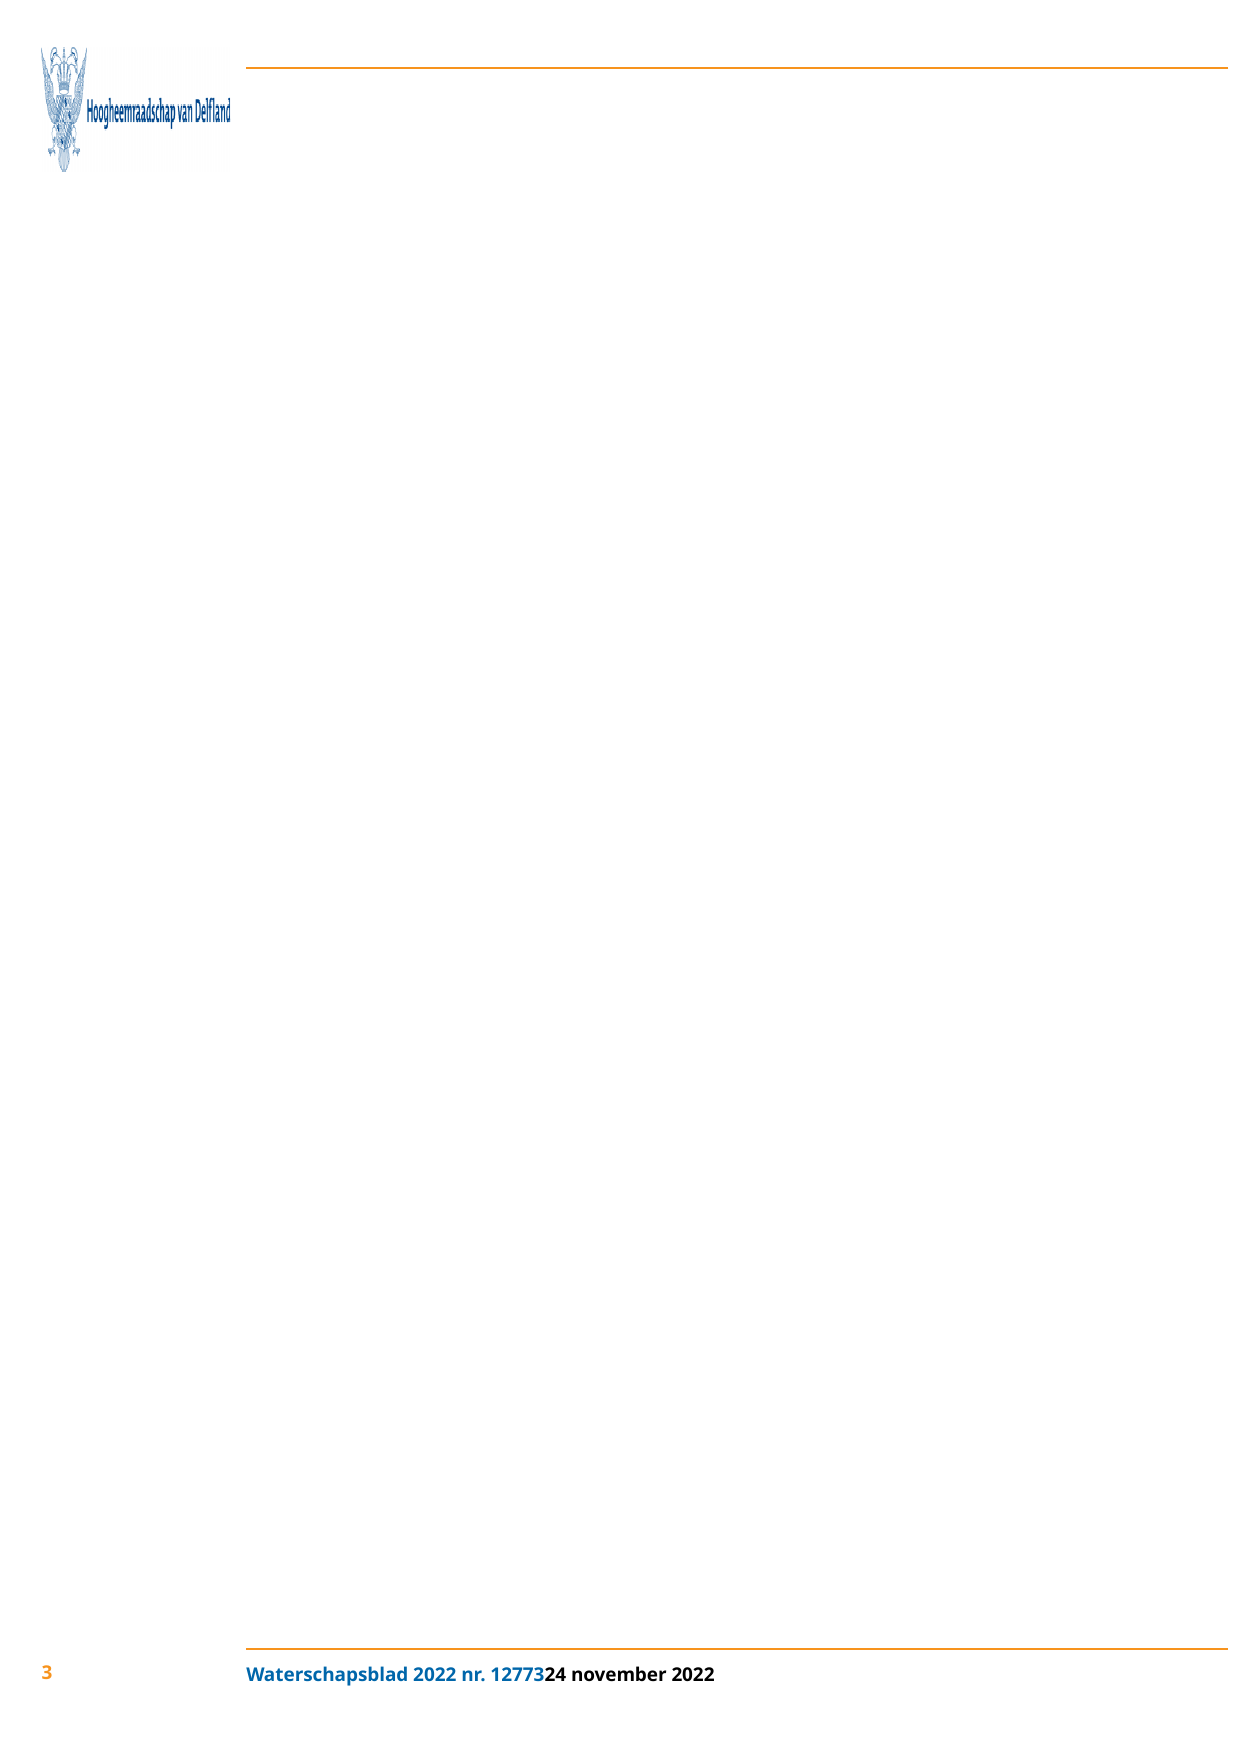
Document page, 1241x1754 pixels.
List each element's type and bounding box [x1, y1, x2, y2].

picture [41, 47, 231, 172]
